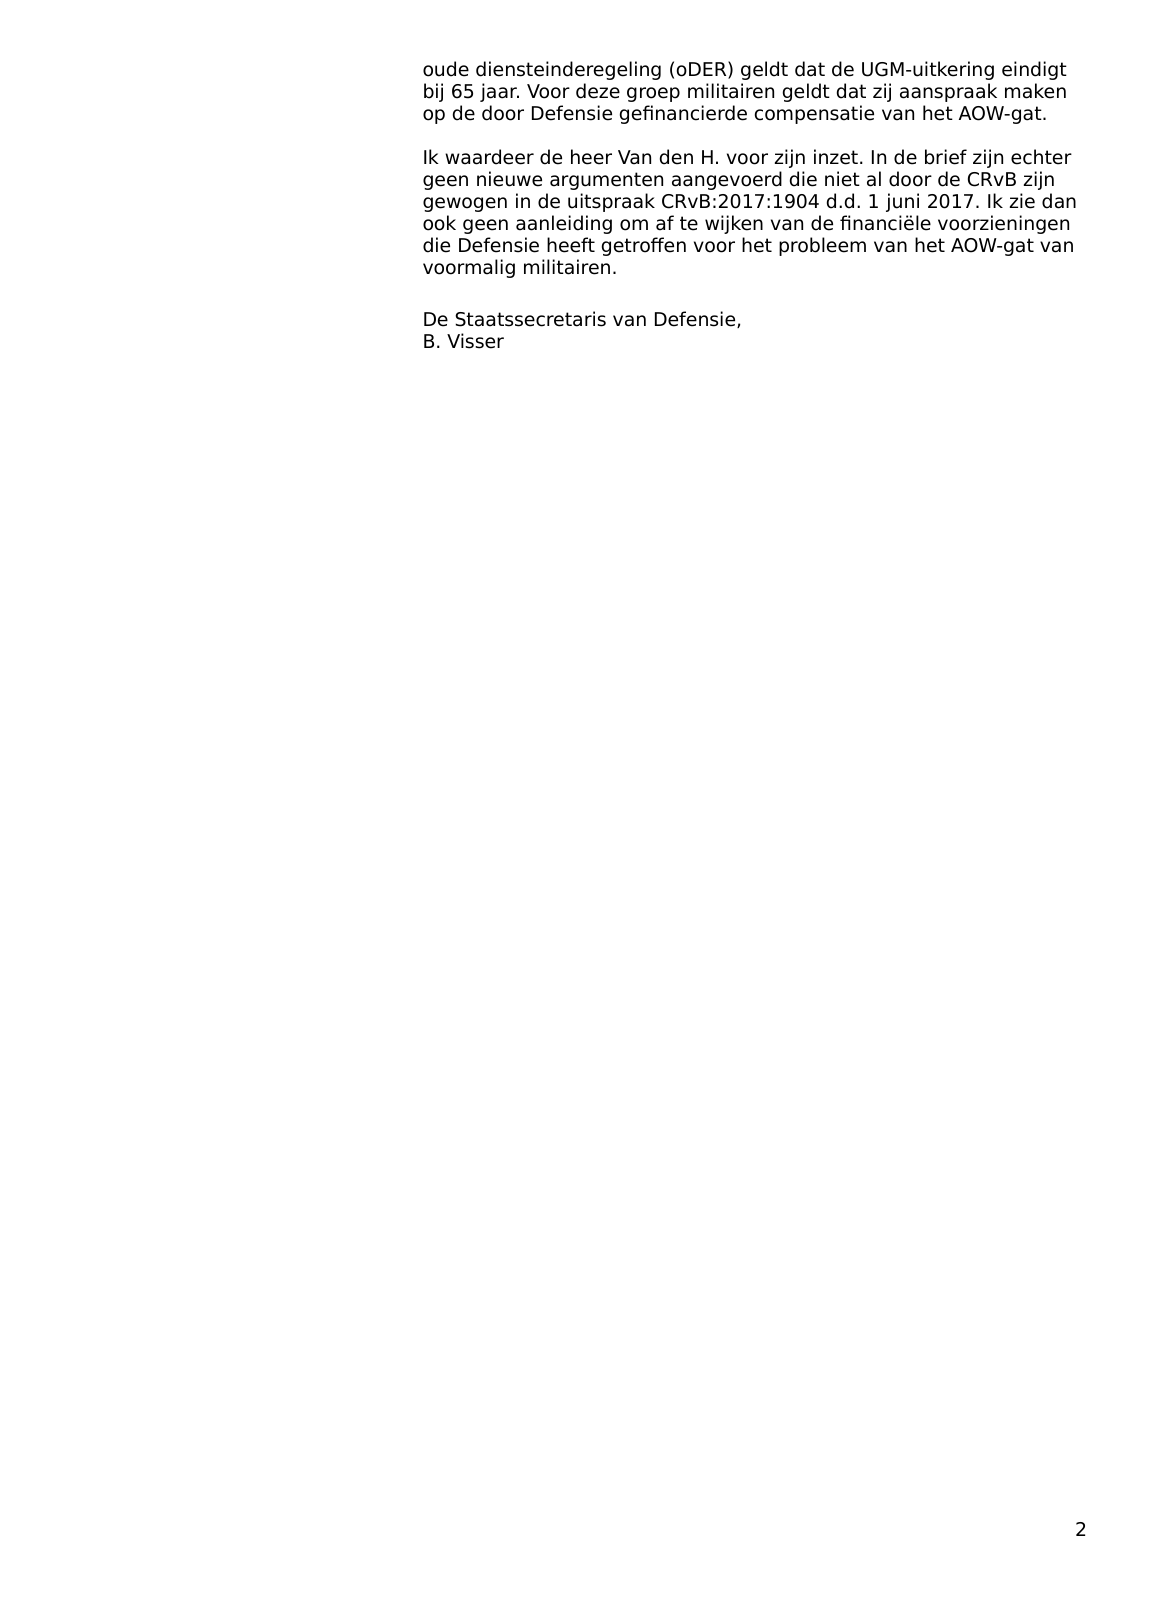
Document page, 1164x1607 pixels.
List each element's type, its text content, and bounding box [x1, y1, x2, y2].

text Ik waardeer de heer Van den H. voor zijn inzet. In de brief zijn echter geen nieuwe argumenten aangevoerd die niet al door de CRvB zijn gewogen in de uitspraak CRvB:2017:1904 d.d. 1 juni 2017. Ik zie dan ook geen aanleiding om af te wijken van de financiële voorzieningen die Defensie heeft getroffen voor het probleem van het AOW-gat van voormalig militairen. [422, 147, 1087, 279]
text De Staatssecretaris van Defensie, B. Visser [422, 309, 1087, 353]
text oude diensteinderegeling (oDER) geldt dat de UGM-uitkering eindigt bij 65 jaar. Voor deze groep militairen geldt dat zij aanspraak maken op de door Defensie gefinancierde compensatie van het AOW-gat. [422, 59, 1087, 125]
